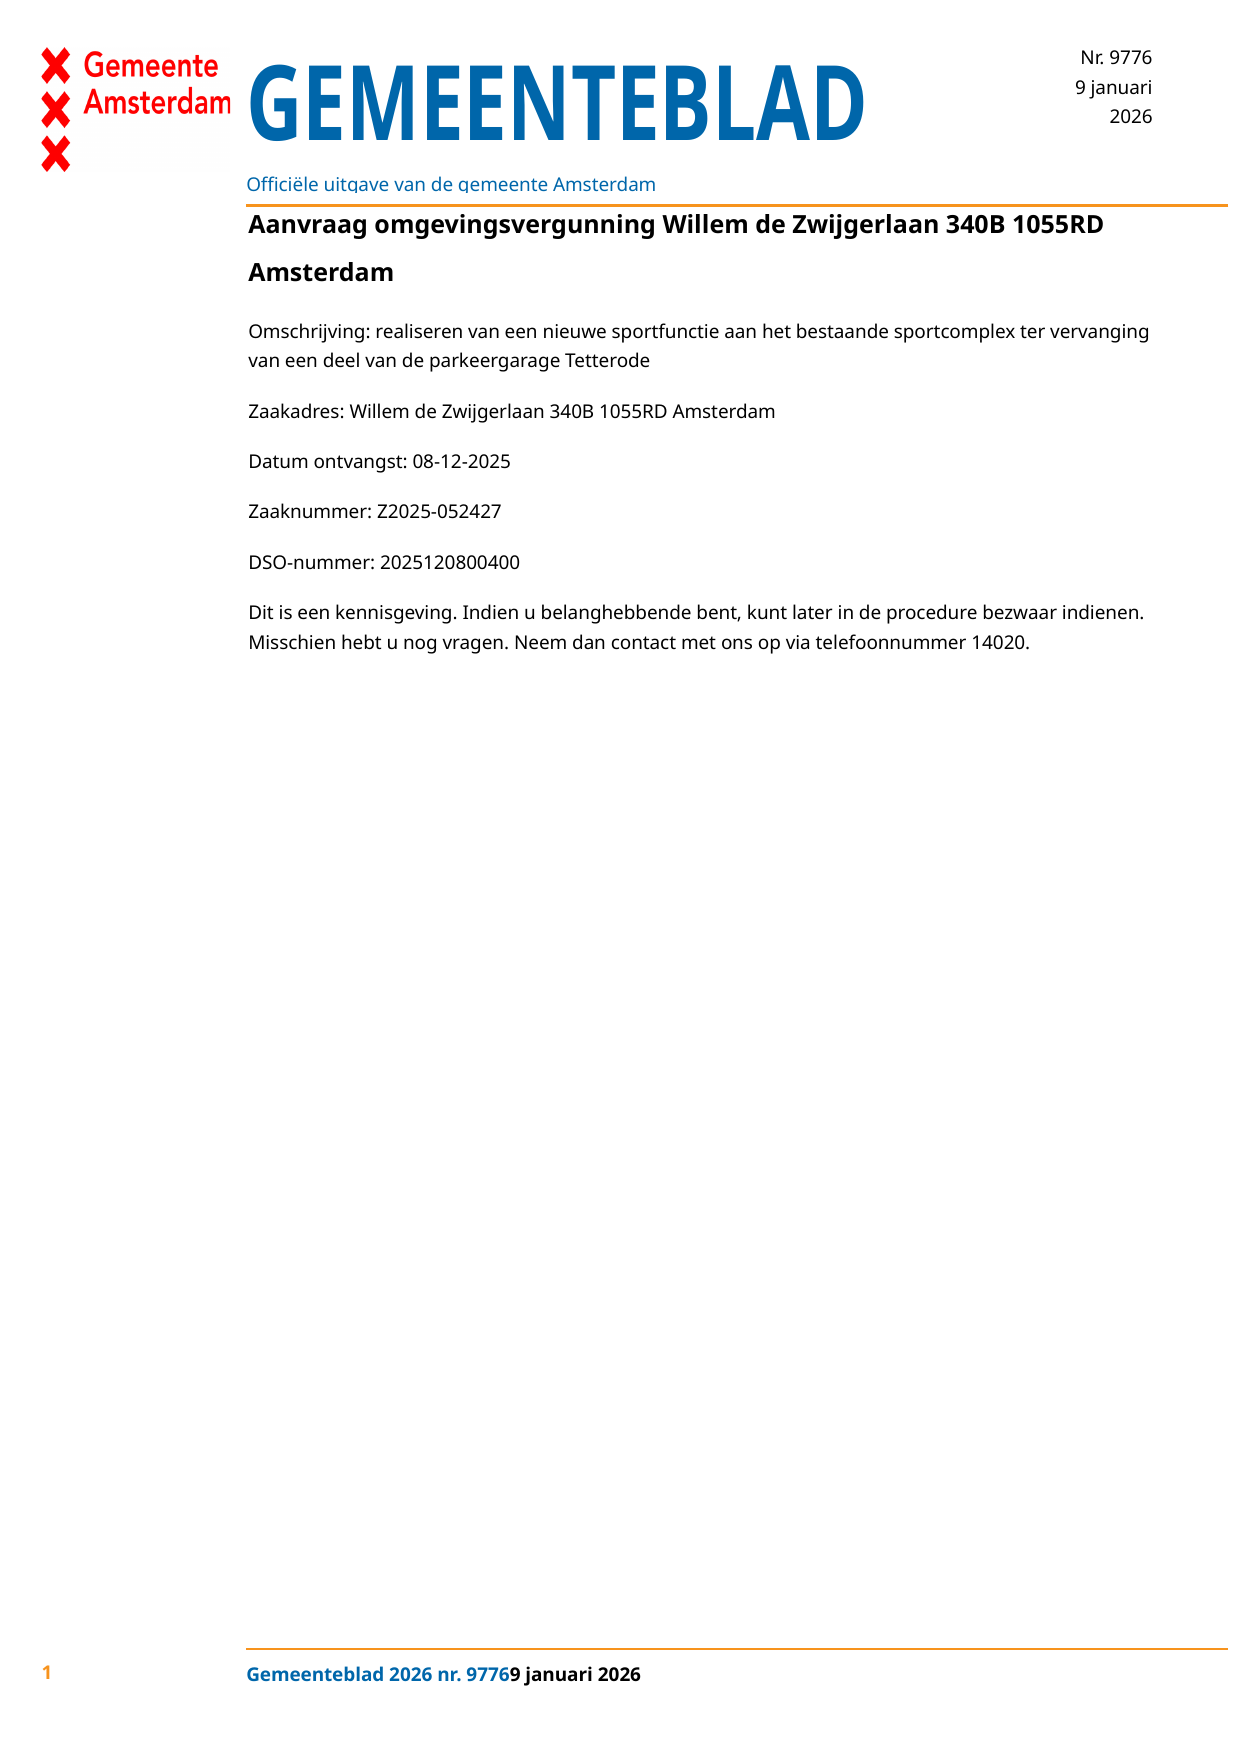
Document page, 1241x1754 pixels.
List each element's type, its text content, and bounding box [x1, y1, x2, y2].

picture [41, 47, 231, 172]
text Aanvraag omgevingsvergunning Willem de Zwijgerlaan 340B 1055RD Amsterdam [248, 207, 1152, 288]
text Zaakadres: Willem de Zwijgerlaan 340B 1055RD Amsterdam [248, 398, 1152, 424]
text DSO-nummer: 2025120800400 [248, 549, 1152, 575]
text Omschrijving: realiseren van een nieuwe sportfunctie aan het bestaande sportcomplex ter vervanging van een deel van de parkeergarage Tetterode [248, 318, 1152, 373]
text Dit is een kennisgeving. Indien u belanghebbende bent, kunt later in de procedure bezwaar indienen. Misschien hebt u nog vragen. Neem dan contact met ons op via telefoonnummer 14020. [248, 599, 1152, 655]
text Zaaknummer: Z2025-052427 [248, 499, 1152, 524]
text Datum ontvangst: 08-12-2025 [248, 448, 1152, 474]
